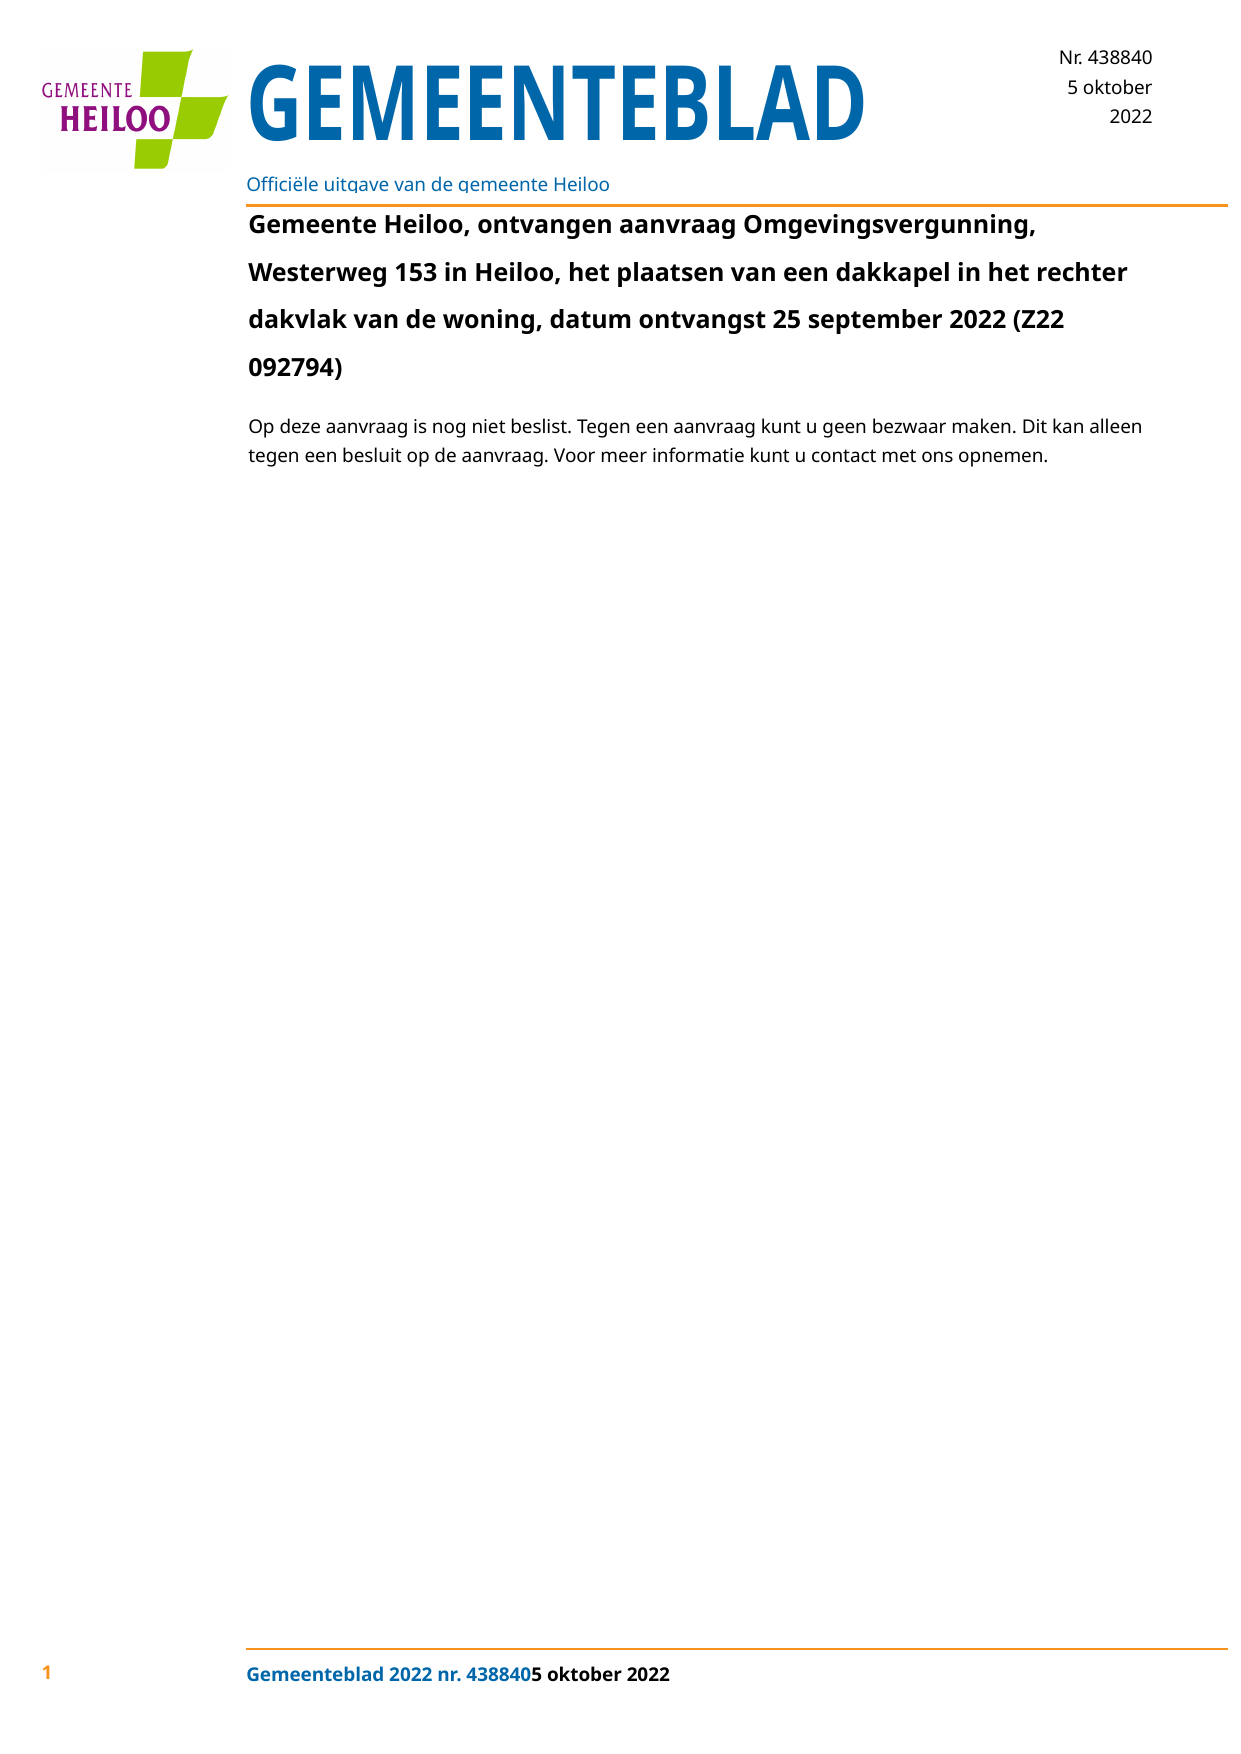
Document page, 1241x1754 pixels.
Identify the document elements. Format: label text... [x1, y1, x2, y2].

text Op deze aanvraag is nog niet beslist. Tegen een aanvraag kunt u geen bezwaar maken. Dit kan alleen tegen een besluit op de aanvraag. Voor meer informatie kunt u contact met ons opnemen. [248, 413, 1152, 468]
text Gemeente Heiloo, ontvangen aanvraag Omgevingsvergunning, Westerweg 153 in Heiloo, het plaatsen van een dakkapel in het rechter dakvlak van de woning, datum ontvangst 25 september 2022 (Z22 092794) [248, 207, 1152, 384]
picture [41, 47, 231, 172]
